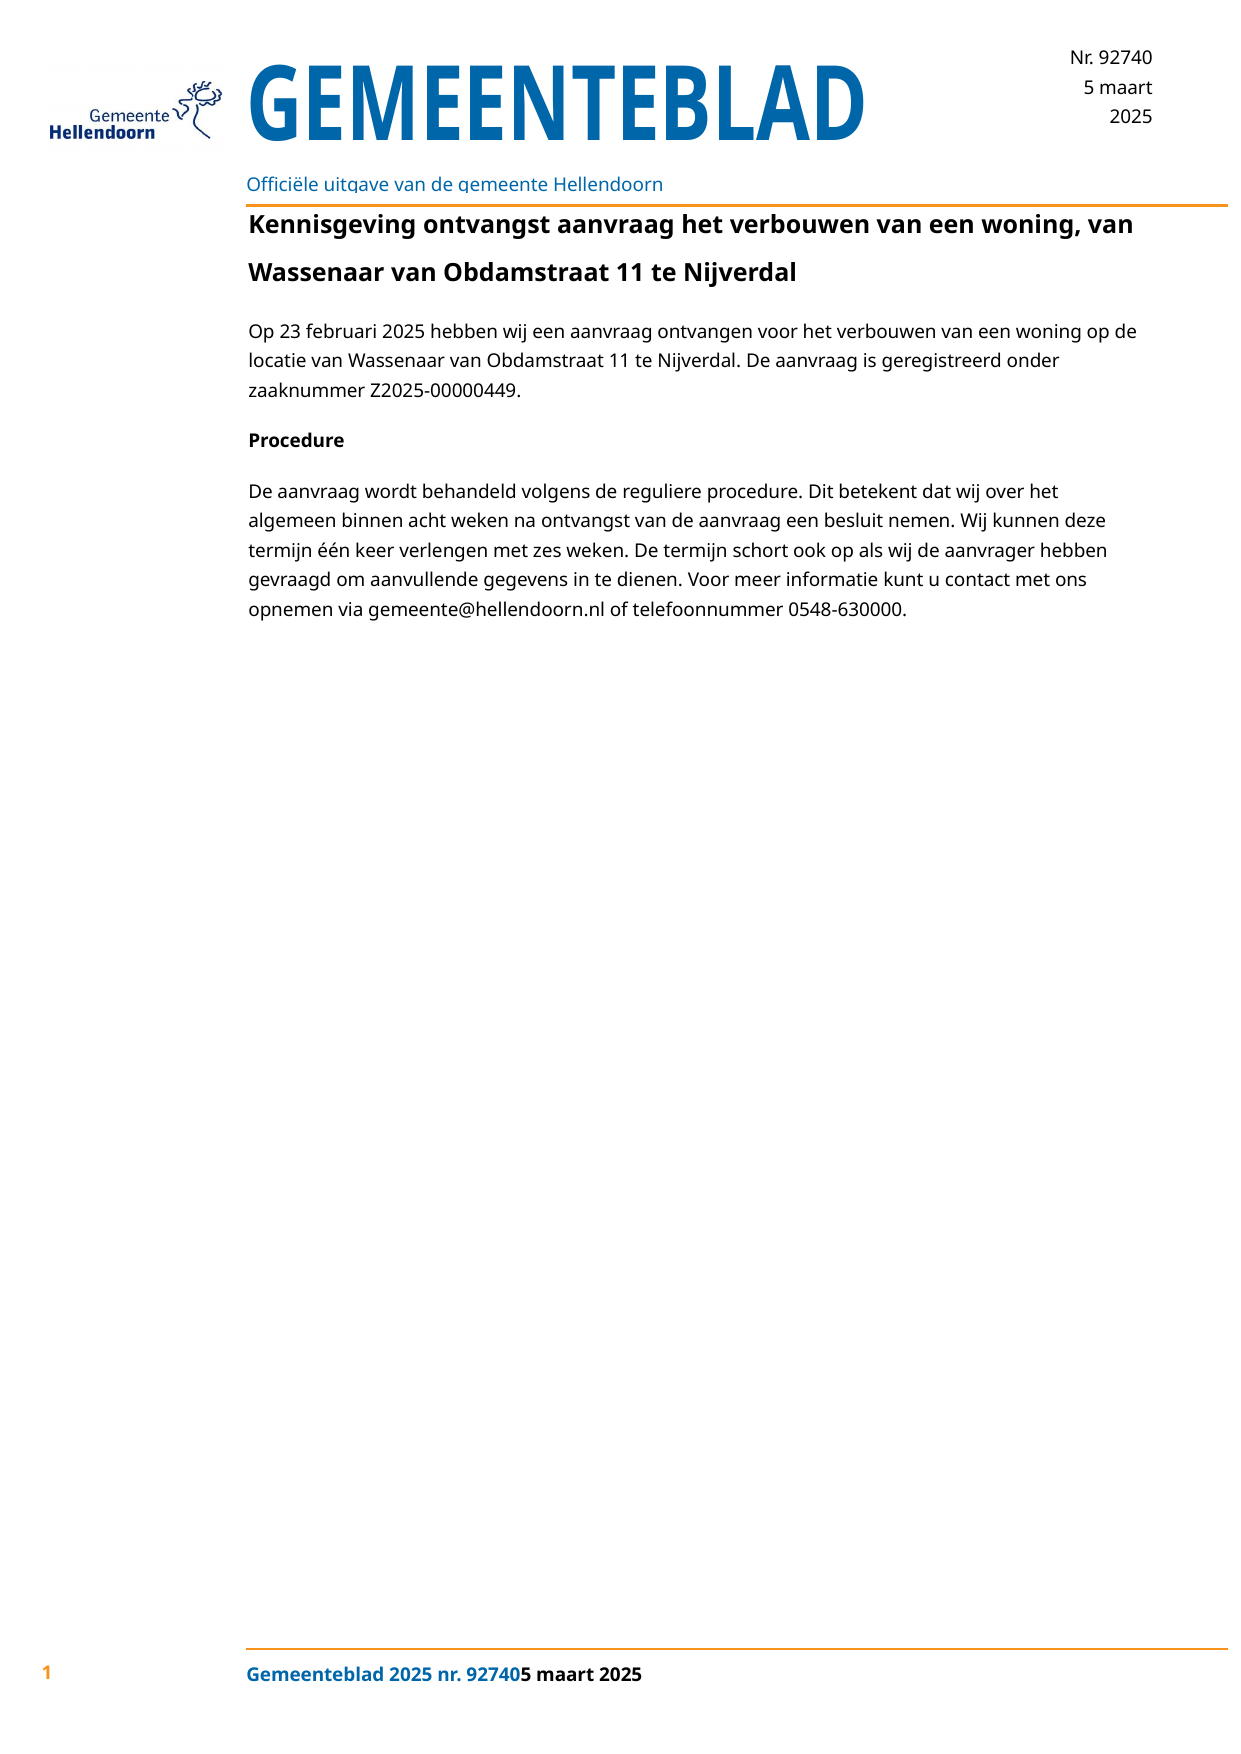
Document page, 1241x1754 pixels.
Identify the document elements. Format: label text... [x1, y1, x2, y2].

text De aanvraag wordt behandeld volgens de reguliere procedure. Dit betekent dat wij over het algemeen binnen acht weken na ontvangst van de aanvraag een besluit nemen. Wij kunnen deze termijn één keer verlengen met zes weken. De termijn schort ook op als wij de aanvrager hebben gevraagd om aanvullende gegevens in te dienen. Voor meer informatie kunt u contact met ons opnemen via gemeente@hellendoorn.nl of telefoonnummer 0548-630000. [248, 478, 1152, 622]
text Op 23 februari 2025 hebben wij een aanvraag ontvangen voor het verbouwen van een woning op de locatie van Wassenaar van Obdamstraat 11 te Nijverdal. De aanvraag is geregistreerd onder zaaknummer Z2025-00000449. [248, 318, 1152, 403]
picture [41, 47, 231, 172]
text Procedure [248, 427, 1152, 453]
text Kennisgeving ontvangst aanvraag het verbouwen van een woning, van Wassenaar van Obdamstraat 11 te Nijverdal [248, 207, 1152, 288]
